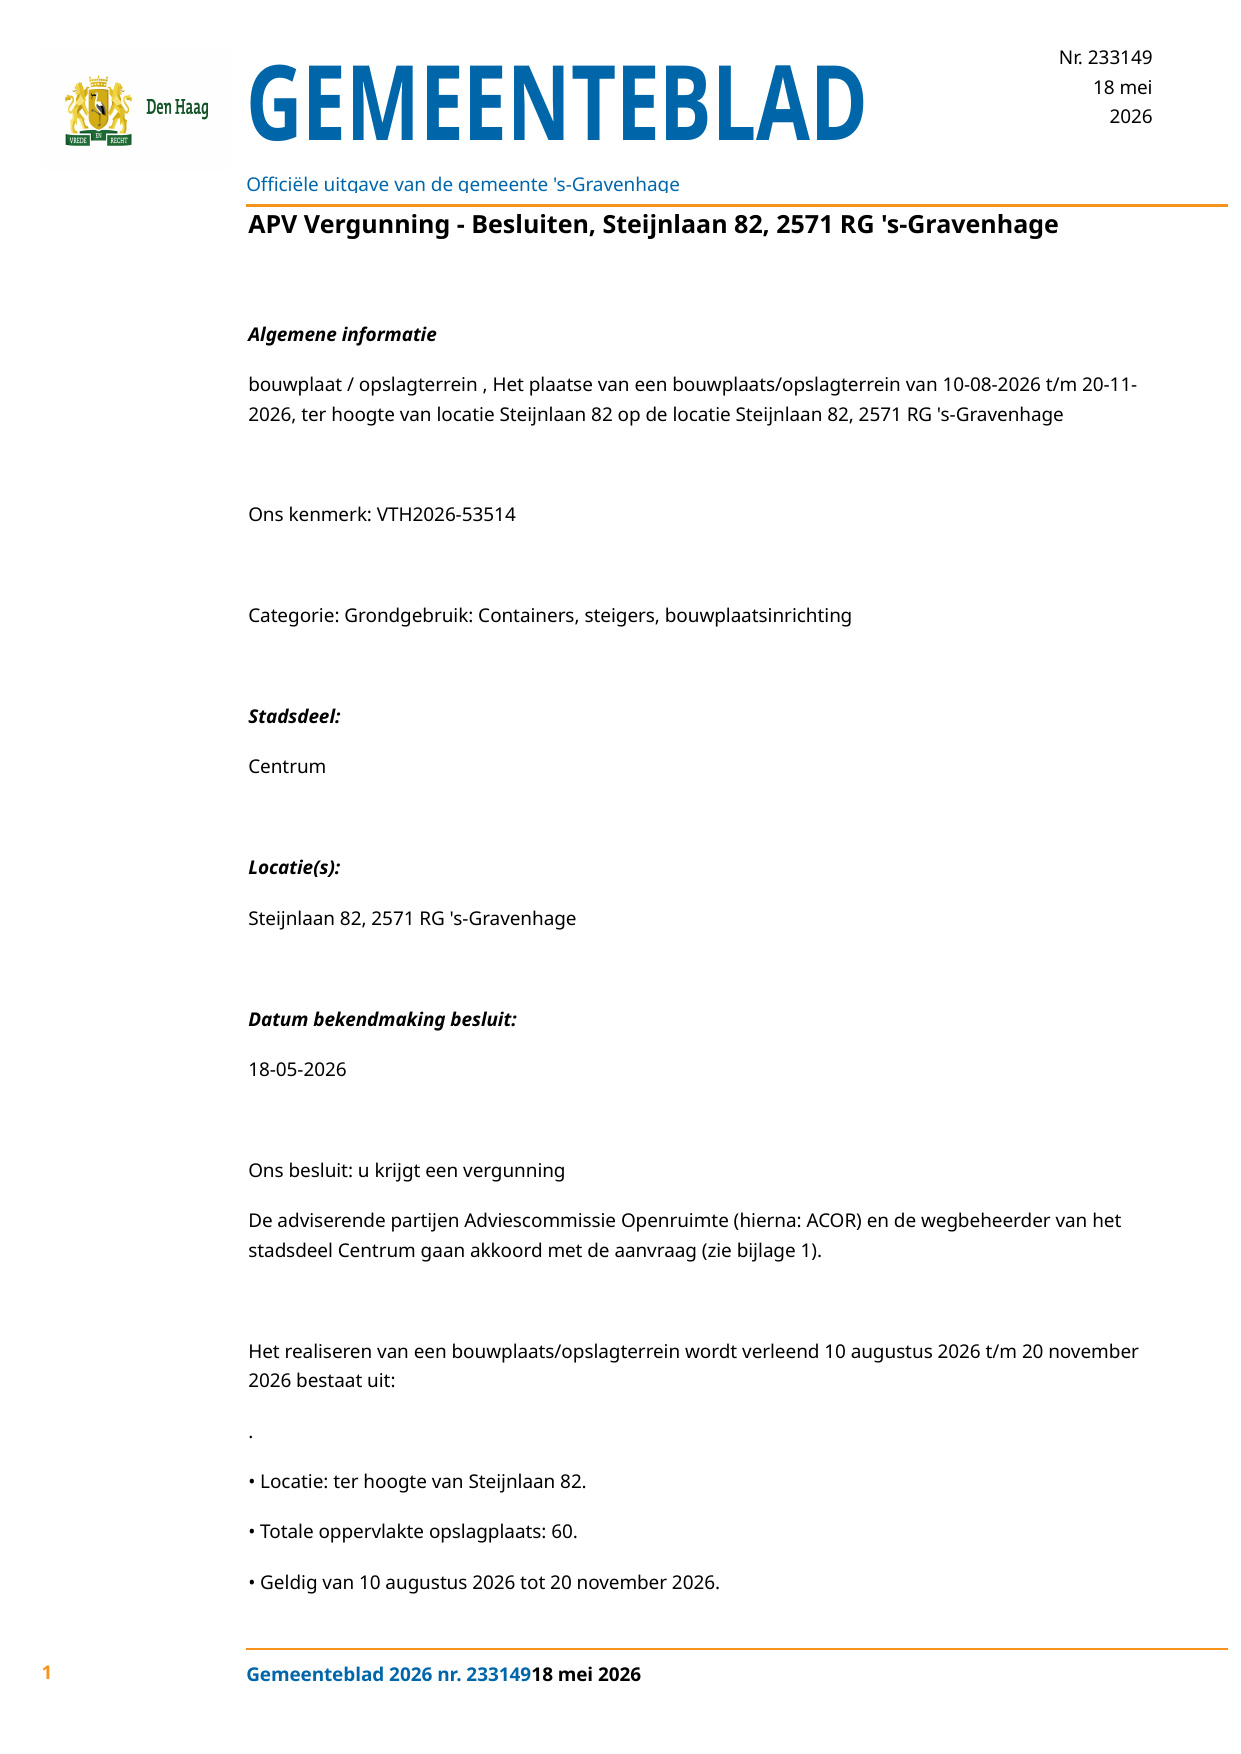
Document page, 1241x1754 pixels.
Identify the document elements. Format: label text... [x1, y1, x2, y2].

text Locatie(s): [248, 854, 1152, 880]
text Ons kenmerk: VTH2026-53514 [248, 502, 1152, 527]
text Het realiseren van een bouwplaats/opslagterrein wordt verleend 10 augustus 2026 t/m 20 november 2026 bestaat uit: [248, 1338, 1152, 1393]
text . [248, 1418, 1152, 1443]
text Steijnlaan 82, 2571 RG 's-Gravenhage [248, 905, 1152, 931]
text bouwplaat / opslagterrein , Het plaatse van een bouwplaats/opslagterrein van 10-08-2026 t/m 20-11-2026, ter hoogte van locatie Steijnlaan 82 op de locatie Steijnlaan 82, 2571 RG 's-Gravenhage [248, 371, 1152, 426]
text • Locatie: ter hoogte van Steijnlaan 82. [248, 1468, 1152, 1494]
text Centrum [248, 754, 1152, 779]
text • Totale oppervlakte opslagplaats: 60. [248, 1519, 1152, 1544]
text APV Vergunning - Besluiten, Steijnlaan 82, 2571 RG 's-Gravenhage [248, 207, 1152, 241]
text Stadsdeel: [248, 703, 1152, 729]
text Categorie: Grondgebruik: Containers, steigers, bouwplaatsinrichting [248, 602, 1152, 628]
text Ons besluit: u krijgt een vergunning [248, 1157, 1152, 1183]
text Algemene informatie [248, 321, 1152, 346]
text 18-05-2026 [248, 1056, 1152, 1082]
text De adviserende partijen Adviescommissie Openruimte (hierna: ACOR) en de wegbeheerder van het stadsdeel Centrum gaan akkoord met de aanvraag (zie bijlage 1). [248, 1207, 1152, 1263]
picture [41, 47, 231, 172]
text • Geldig van 10 augustus 2026 tot 20 november 2026. [248, 1569, 1152, 1595]
text Datum bekendmaking besluit: [248, 1006, 1152, 1031]
